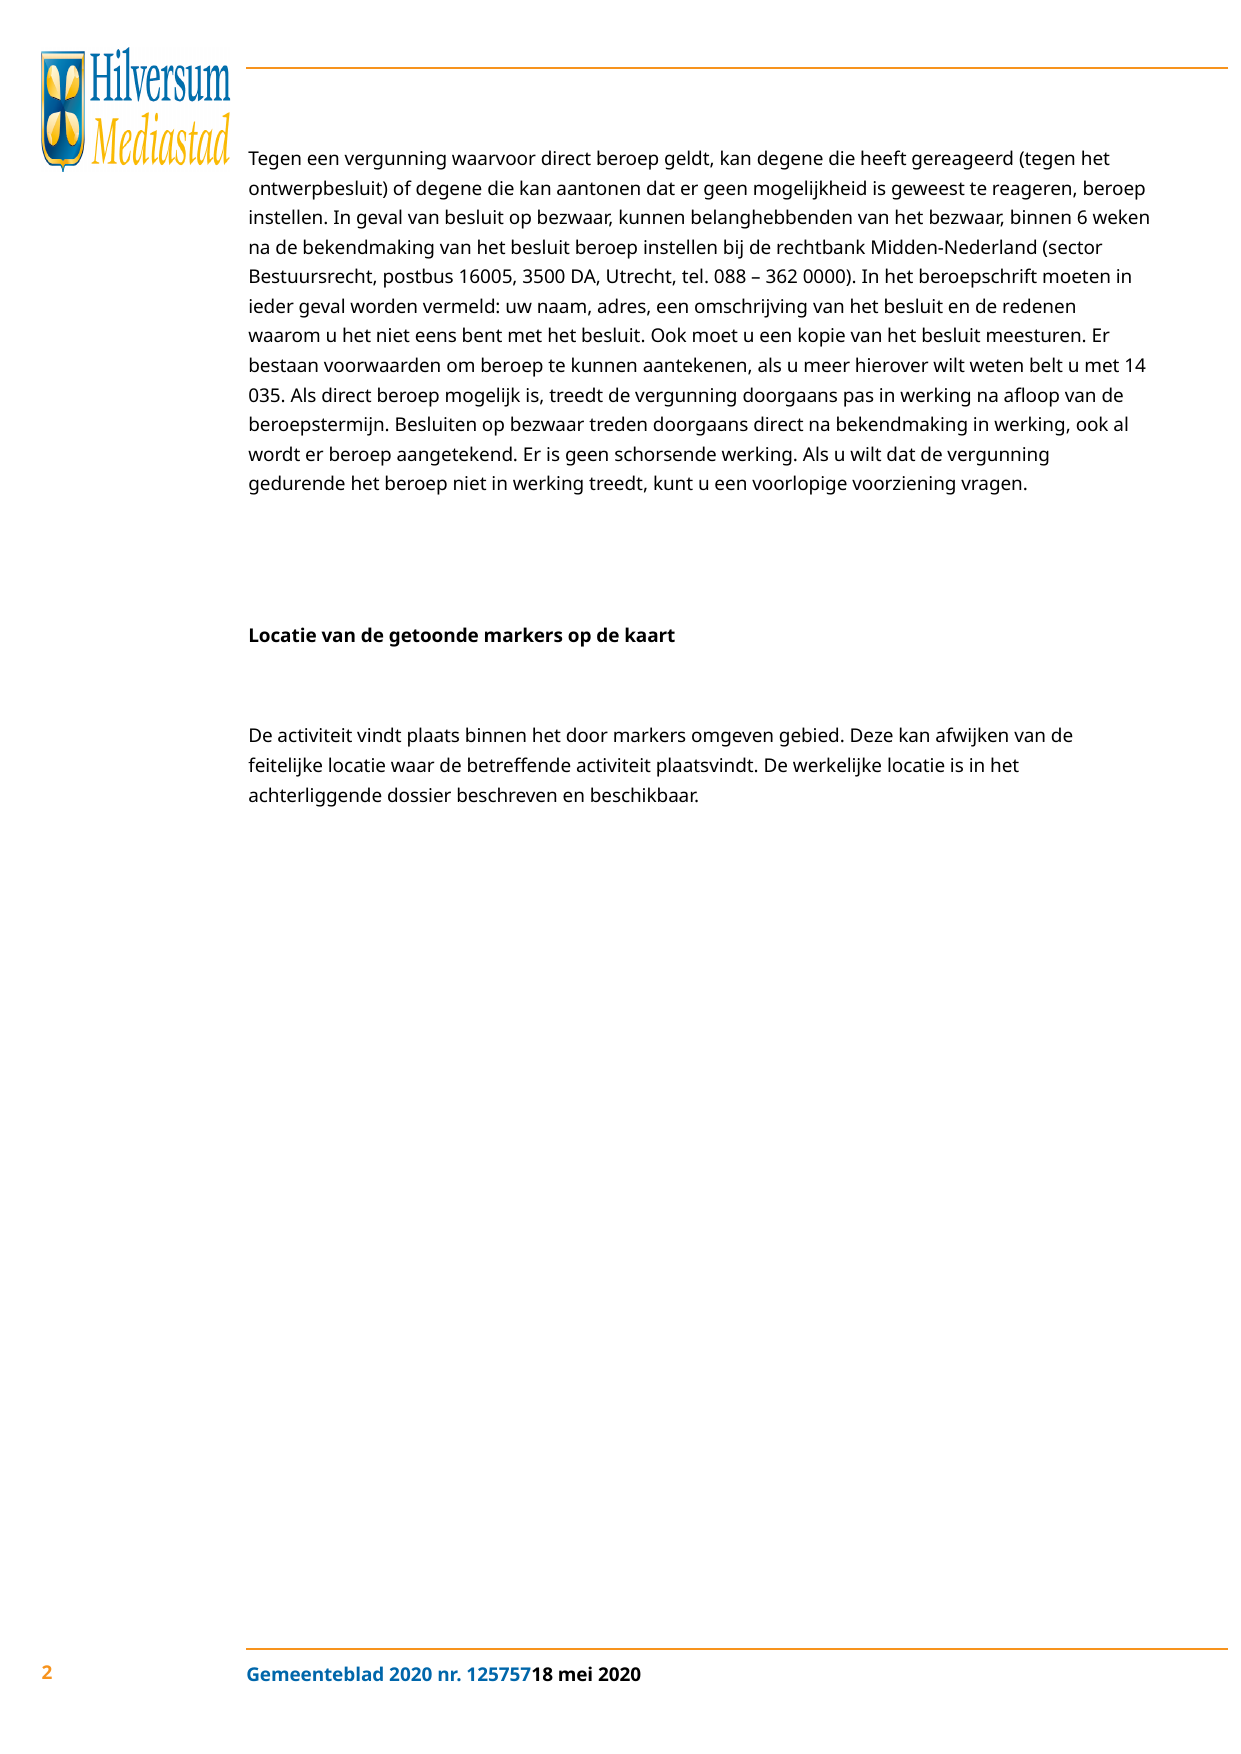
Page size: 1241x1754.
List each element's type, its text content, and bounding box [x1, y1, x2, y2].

picture [41, 47, 231, 172]
text De activiteit vindt plaats binnen het door markers omgeven gebied. Deze kan afwijken van de feitelijke locatie waar de betreffende activiteit plaatsvindt. De werkelijke locatie is in het achterliggende dossier beschreven en beschikbaar. [248, 723, 1152, 808]
text Tegen een vergunning waarvoor direct beroep geldt, kan degene die heeft gereageerd (tegen het ontwerpbesluit) of degene die kan aantonen dat er geen mogelijkheid is geweest te reageren, beroep instellen. In geval van besluit op bezwaar, kunnen belanghebbenden van het bezwaar, binnen 6 weken na de bekendmaking van het besluit beroep instellen bij de rechtbank Midden-Nederland (sector Bestuursrecht, postbus 16005, 3500 DA, Utrecht, tel. 088 – 362 0000). In het beroepschrift moeten in ieder geval worden vermeld: uw naam, adres, een omschrijving van het besluit en de redenen waarom u het niet eens bent met het besluit. Ook moet u een kopie van het besluit meesturen. Er bestaan voorwaarden om beroep te kunnen aantekenen, als u meer hierover wilt weten belt u met 14 035. Als direct beroep mogelijk is, treedt de vergunning doorgaans pas in werking na afloop van de beroepstermijn. Besluiten op bezwaar treden doorgaans direct na bekendmaking in werking, ook al wordt er beroep aangetekend. Er is geen schorsende werking. Als u wilt dat de vergunning gedurende het beroep niet in werking treedt, kunt u een voorlopige voorziening vragen. [248, 145, 1152, 496]
text Locatie van de getoonde markers op de kaart [248, 622, 1152, 648]
